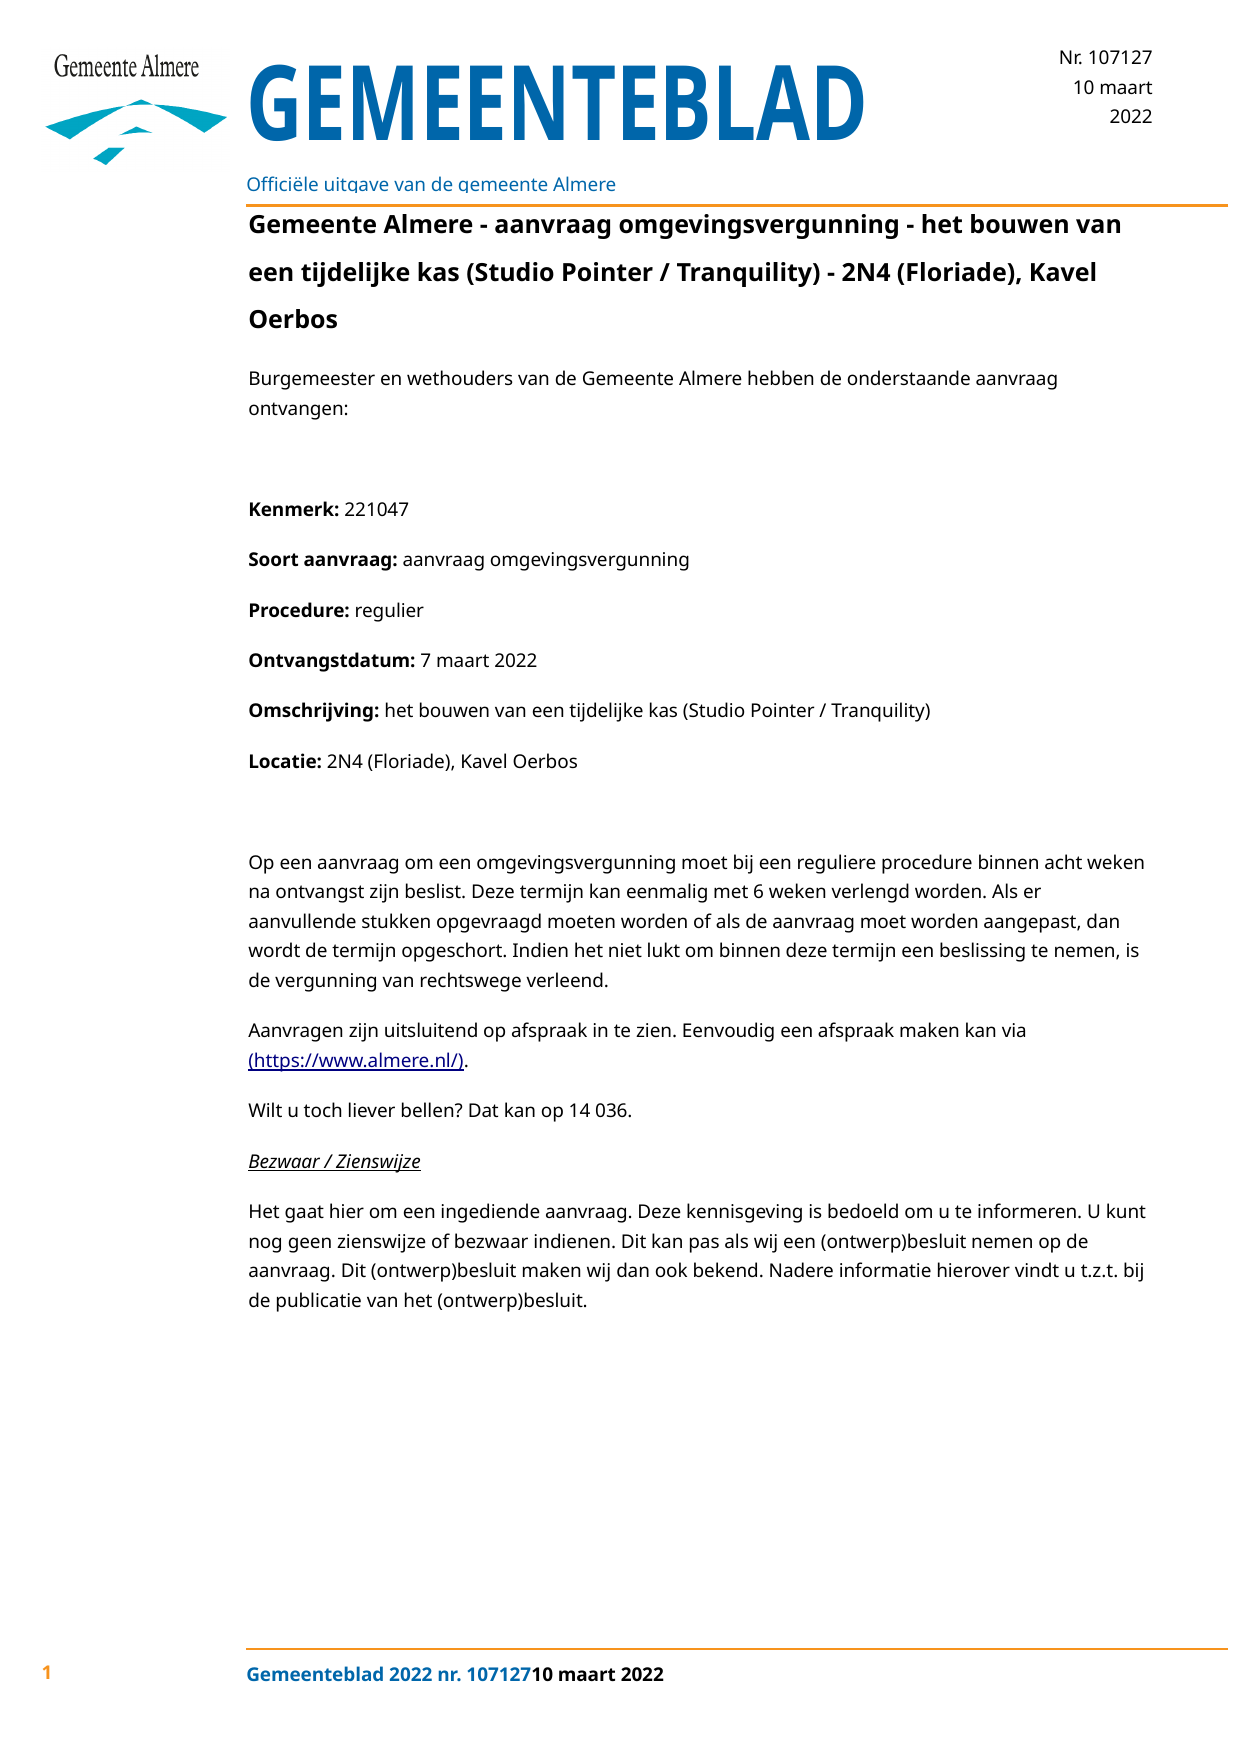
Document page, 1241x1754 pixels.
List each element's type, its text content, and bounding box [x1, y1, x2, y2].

text Burgemeester en wethouders van de Gemeente Almere hebben de onderstaande aanvraag ontvangen: [248, 366, 1152, 421]
text Kenmerk: 221047 [248, 496, 1152, 522]
text Wilt u toch liever bellen? Dat kan op 14 036. [248, 1098, 1152, 1123]
picture [41, 47, 231, 172]
text Omschrijving: het bouwen van een tijdelijke kas (Studio Pointer / Tranquility) [248, 698, 1152, 723]
text Locatie: 2N4 (Floriade), Kavel Oerbos [248, 748, 1152, 774]
text Soort aanvraag: aanvraag omgevingsvergunning [248, 546, 1152, 572]
text Bezwaar / Zienswijze [248, 1148, 1152, 1174]
text Ontvangstdatum: 7 maart 2022 [248, 647, 1152, 673]
text Het gaat hier om een ingediende aanvraag. Deze kennisgeving is bedoeld om u te informeren. U kunt nog geen zienswijze of bezwaar indienen. Dit kan pas als wij een (ontwerp)besluit nemen op de aanvraag. Dit (ontwerp)besluit maken wij dan ook bekend. Nadere informatie hierover vindt u t.z.t. bij de publicatie van het (ontwerp)besluit. [248, 1198, 1152, 1313]
text Op een aanvraag om een omgevingsvergunning moet bij een reguliere procedure binnen acht weken na ontvangst zijn beslist. Deze termijn kan eenmalig met 6 weken verlengd worden. Als er aanvullende stukken opgevraagd moeten worden of als de aanvraag moet worden aangepast, dan wordt de termijn opgeschort. Indien het niet lukt om binnen deze termijn een beslissing te nemen, is de vergunning van rechtswege verleend. [248, 849, 1152, 993]
text Aanvragen zijn uitsluitend op afspraak in te zien. Eenvoudig een afspraak maken kan via (https://www.almere.nl/). [248, 1018, 1152, 1073]
text Procedure: regulier [248, 597, 1152, 622]
text Gemeente Almere - aanvraag omgevingsvergunning - het bouwen van een tijdelijke kas (Studio Pointer / Tranquility) - 2N4 (Floriade), Kavel Oerbos [248, 207, 1152, 336]
